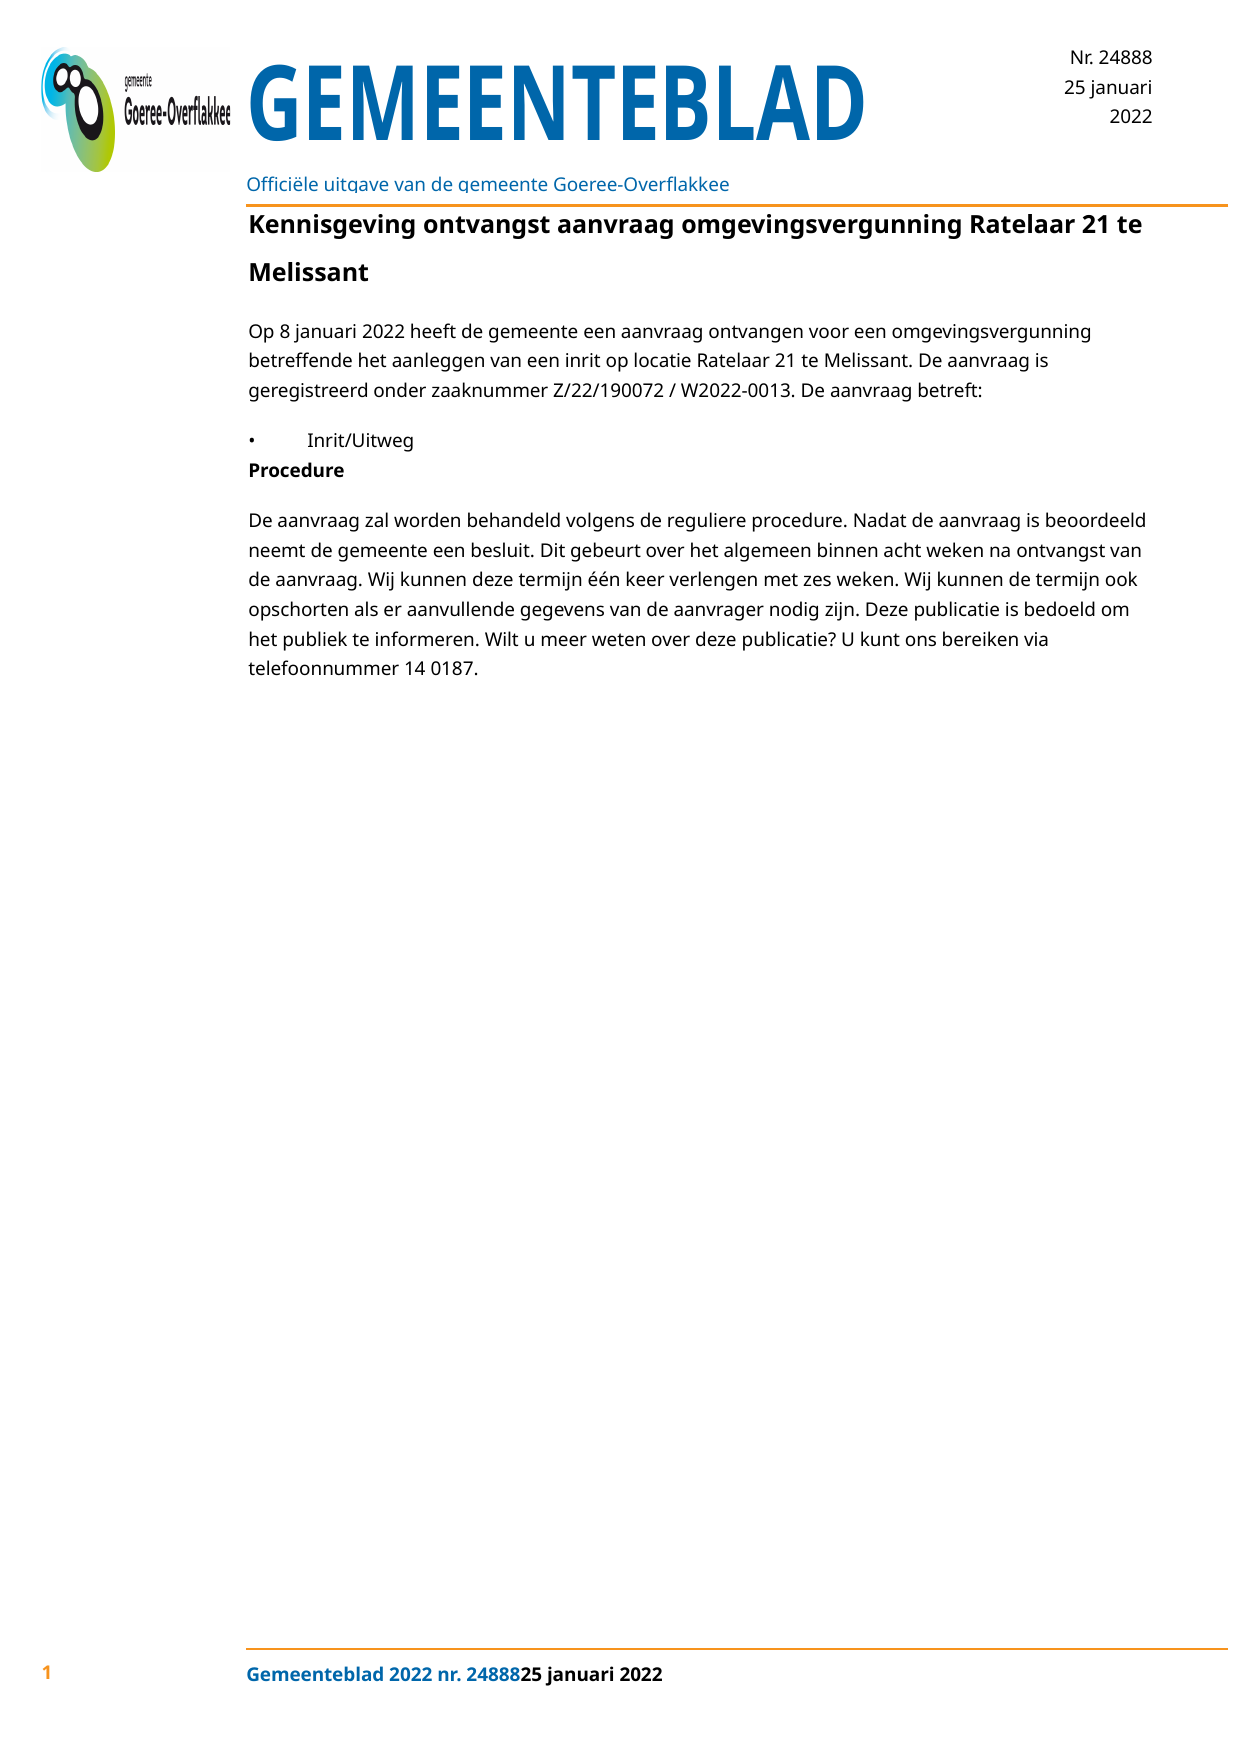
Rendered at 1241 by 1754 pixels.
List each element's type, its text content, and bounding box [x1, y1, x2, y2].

text Procedure [248, 457, 1152, 483]
text De aanvraag zal worden behandeld volgens de reguliere procedure. Nadat de aanvraag is beoordeeld neemt de gemeente een besluit. Dit gebeurt over het algemeen binnen acht weken na ontvangst van de aanvraag. Wij kunnen deze termijn één keer verlengen met zes weken. Wij kunnen de termijn ook opschorten als er aanvullende gegevens van de aanvrager nodig zijn. Deze publicatie is bedoeld om het publiek te informeren. Wilt u meer weten over deze publicatie? U kunt ons bereiken via telefoonnummer 14 0187. [248, 507, 1152, 681]
list Inrit/Uitweg [248, 427, 1152, 453]
picture [41, 47, 231, 172]
text Op 8 januari 2022 heeft de gemeente een aanvraag ontvangen voor een omgevingsvergunning betreffende het aanleggen van een inrit op locatie Ratelaar 21 te Melissant. De aanvraag is geregistreerd onder zaaknummer Z/22/190072 / W2022-0013. De aanvraag betreft: [248, 318, 1152, 403]
text Kennisgeving ontvangst aanvraag omgevingsvergunning Ratelaar 21 te Melissant [248, 207, 1152, 288]
